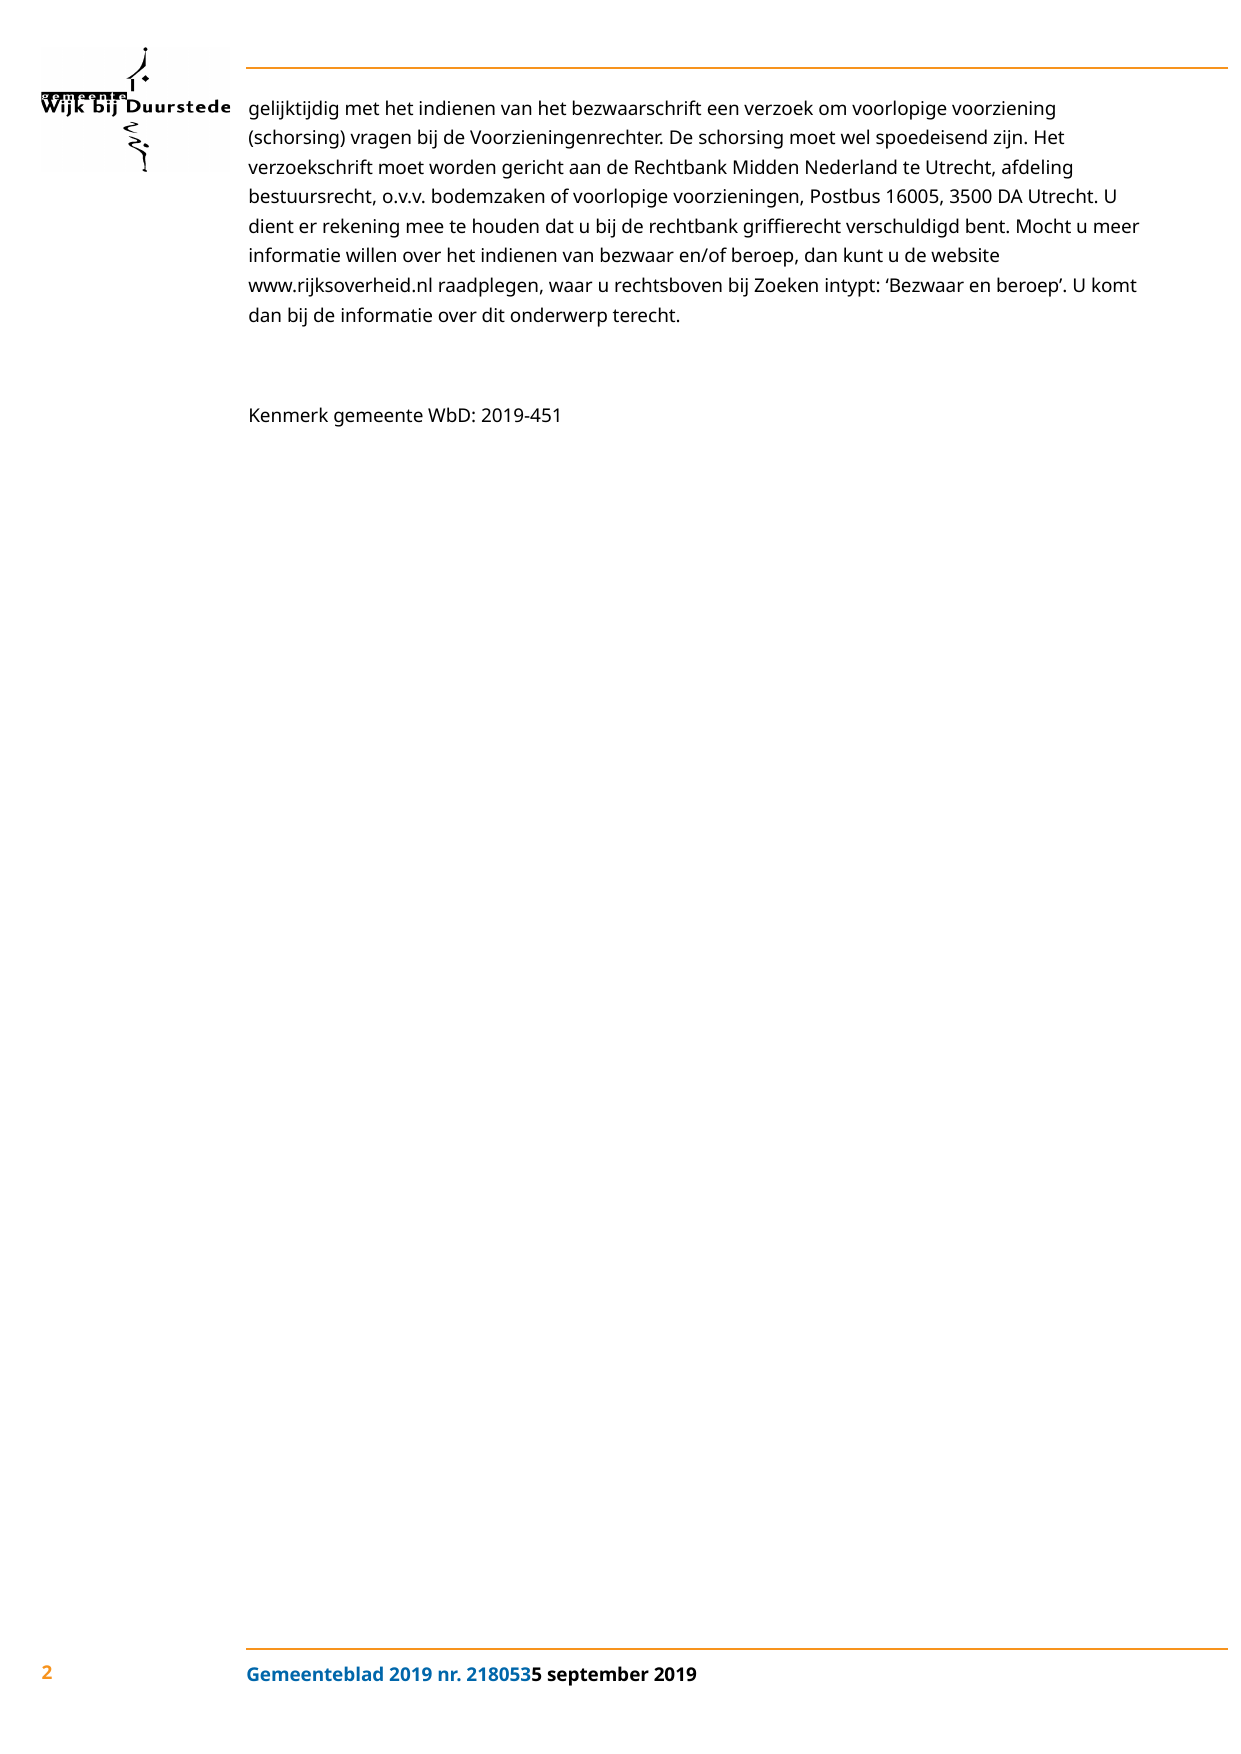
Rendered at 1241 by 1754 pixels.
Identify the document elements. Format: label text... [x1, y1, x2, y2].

text Kenmerk gemeente WbD: 2019-451 [248, 403, 1152, 428]
text gelijktijdig met het indienen van het bezwaarschrift een verzoek om voorlopige voorziening (schorsing) vragen bij de Voorzieningenrechter. De schorsing moet wel spoedeisend zijn. Het verzoekschrift moet worden gericht aan de Rechtbank Midden Nederland te Utrecht, afdeling bestuursrecht, o.v.v. bodemzaken of voorlopige voorzieningen, Postbus 16005, 3500 DA Utrecht. U dient er rekening mee te houden dat u bij de rechtbank griffierecht verschuldigd bent. Mocht u meer informatie willen over het indienen van bezwaar en/of beroep, dan kunt u de website www.rijksoverheid.nl raadplegen, waar u rechtsboven bij Zoeken intypt: ‘Bezwaar en beroep’. U komt dan bij de informatie over dit onderwerp terecht. [248, 95, 1152, 328]
picture [41, 47, 231, 172]
